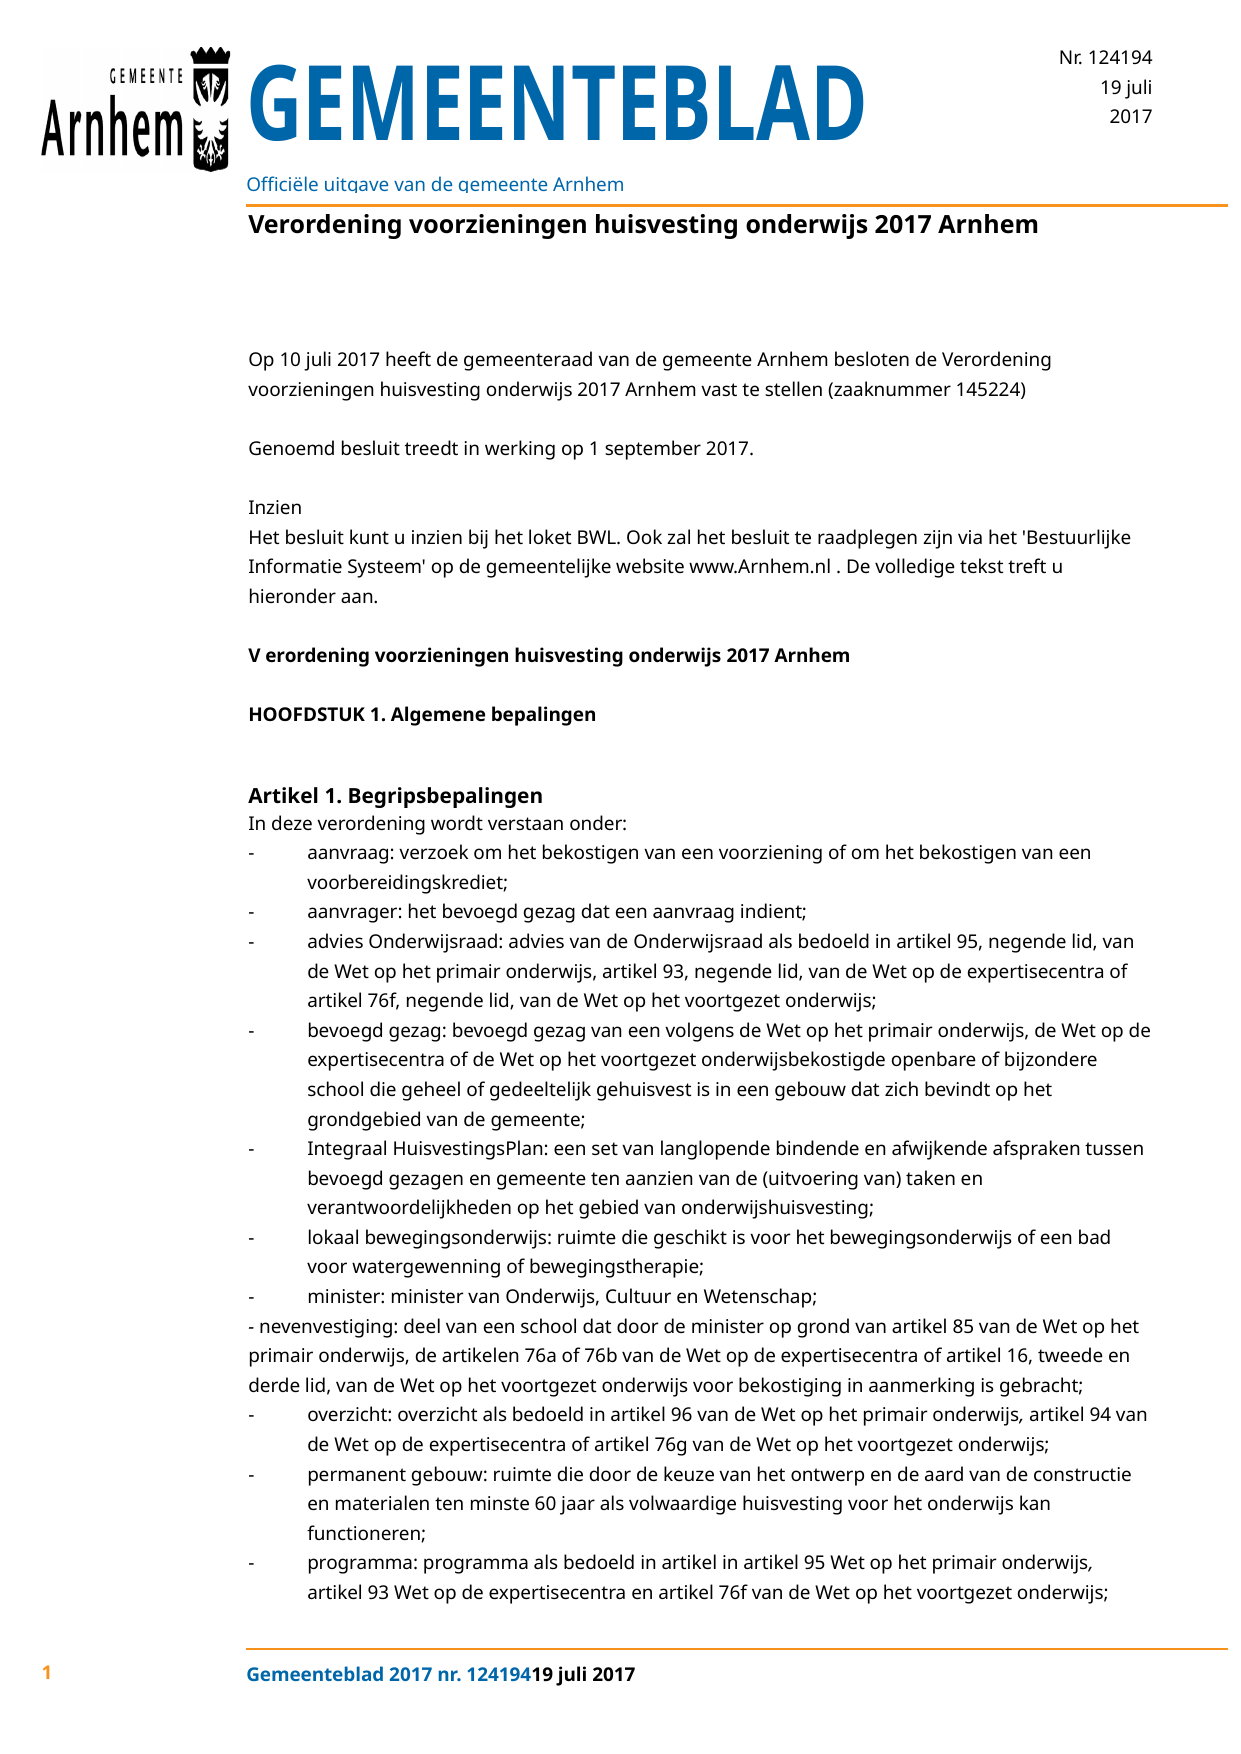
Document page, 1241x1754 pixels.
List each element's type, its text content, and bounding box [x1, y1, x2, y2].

text HOOFDSTUK 1. Algemene bepalingen [248, 701, 1152, 727]
list aanvraag: verzoek om het bekostigen van een voorziening of om het bekostigen van een voorbereidingskrediet; [248, 839, 1152, 895]
list Integraal HuisvestingsPlan: een set van langlopende bindende en afwijkende afspraken tussen bevoegd gezagen en gemeente ten aanzien van de (uitvoering van) taken en verantwoordelijkheden op het gebied van onderwijshuisvesting; [248, 1135, 1152, 1220]
text In deze verordening wordt verstaan onder: [248, 810, 1152, 836]
text - nevenvestiging: deel van een school dat door de minister op grond van artikel 85 van de Wet op het primair onderwijs, de artikelen 76a of 76b van de Wet op de expertisecentra of artikel 16, tweede en derde lid, van de Wet op het voortgezet onderwijs voor bekostiging in aanmerking is gebracht; [248, 1313, 1152, 1398]
text Verordening voorzieningen huisvesting onderwijs 2017 Arnhem [248, 207, 1152, 241]
list aanvrager: het bevoegd gezag dat een aanvraag indient; [248, 899, 1152, 924]
picture [41, 47, 231, 172]
list programma: programma als bedoeld in artikel in artikel 95 Wet op het primair onderwijs, artikel 93 Wet op de expertisecentra en artikel 76f van de Wet op het voortgezet onderwijs; [248, 1549, 1152, 1605]
text Op 10 juli 2017 heeft de gemeenteraad van de gemeente Arnhem besloten de Verordening voorzieningen huisvesting onderwijs 2017 Arnhem vast te stellen (zaaknummer 145224) [248, 346, 1152, 402]
text Inzien [248, 494, 1152, 520]
text V erordening voorzieningen huisvesting onderwijs 2017 Arnhem [248, 642, 1152, 668]
list overzicht: overzicht als bedoeld in artikel 96 van de Wet op het primair onderwijs, artikel 94 van de Wet op de expertisecentra of artikel 76g van de Wet op het voortgezet onderwijs; [248, 1402, 1152, 1457]
list bevoegd gezag: bevoegd gezag van een volgens de Wet op het primair onderwijs, de Wet op de expertisecentra of de Wet op het voortgezet onderwijsbekostigde openbare of bijzondere school die geheel of gedeeltelijk gehuisvest is in een gebouw dat zich bevindt op het grondgebied van de gemeente; [248, 1017, 1152, 1131]
list lokaal bewegingsonderwijs: ruimte die geschikt is voor het bewegingsonderwijs of een bad voor watergewenning of bewegingstherapie; [248, 1224, 1152, 1279]
text Artikel 1. Begripsbepalingen [248, 781, 1152, 810]
text Het besluit kunt u inzien bij het loket BWL. Ook zal het besluit te raadplegen zijn via het 'Bestuurlijke Informatie Systeem' op de gemeentelijke website www.Arnhem.nl . De volledige tekst treft u hieronder aan. [248, 524, 1152, 609]
list permanent gebouw: ruimte die door de keuze van het ontwerp en de aard van de constructie en materialen ten minste 60 jaar als volwaardige huisvesting voor het onderwijs kan functioneren; [248, 1461, 1152, 1546]
text Genoemd besluit treedt in werking op 1 september 2017. [248, 435, 1152, 461]
list advies Onderwijsraad: advies van de Onderwijsraad als bedoeld in artikel 95, negende lid, van de Wet op het primair onderwijs, artikel 93, negende lid, van de Wet op de expertisecentra of artikel 76f, negende lid, van de Wet op het voortgezet onderwijs; [248, 928, 1152, 1013]
list minister: minister van Onderwijs, Cultuur en Wetenschap; [248, 1283, 1152, 1309]
